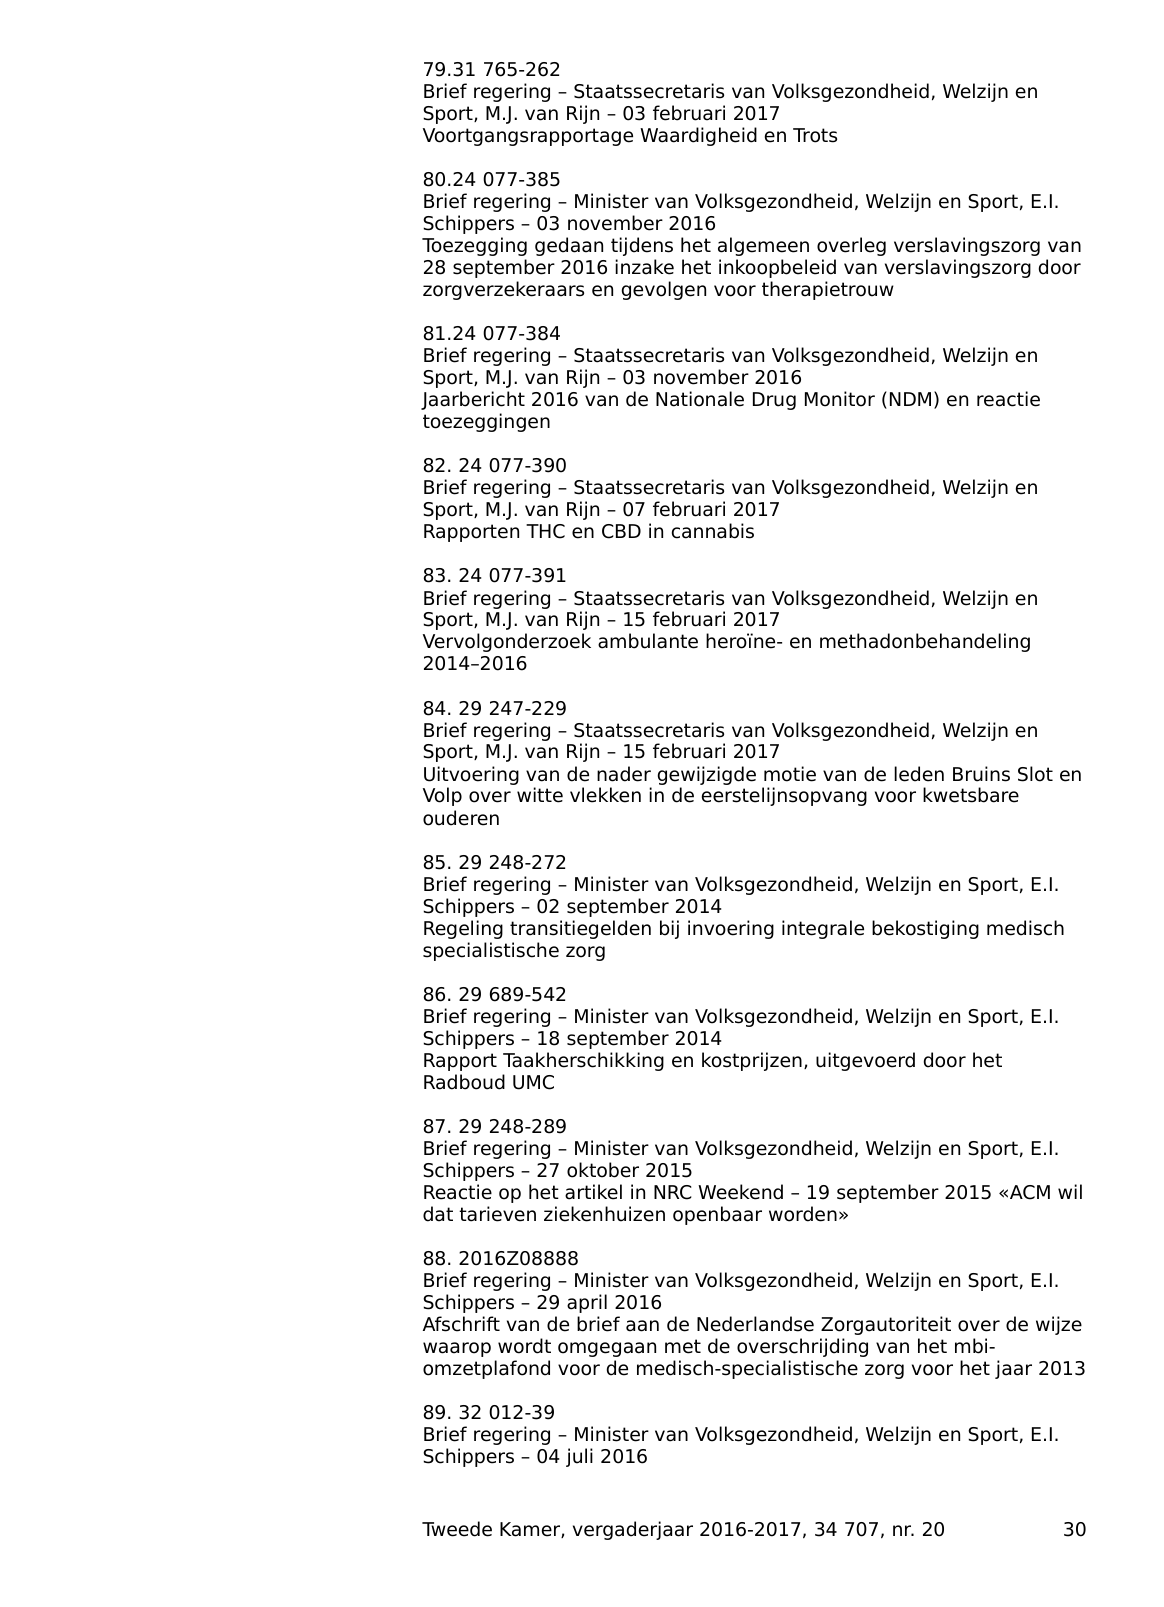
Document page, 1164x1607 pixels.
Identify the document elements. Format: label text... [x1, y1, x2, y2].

text 81.24 077-384 [422, 323, 1087, 345]
text Toezegging gedaan tijdens het algemeen overleg verslavingszorg van 28 september 2016 inzake het inkoopbeleid van verslavingszorg door zorgverzekeraars en gevolgen voor therapietrouw [422, 235, 1087, 301]
text 82. 24 077-390 [422, 455, 1087, 477]
text Regeling transitiegelden bij invoering integrale bekostiging medisch specialistische zorg [422, 917, 1087, 961]
text 89. 32 012-39 [422, 1402, 1087, 1424]
text Brief regering – Staatssecretaris van Volksgezondheid, Welzijn en Sport, M.J. van Rijn – 07 februari 2017 [422, 477, 1087, 521]
text Brief regering – Minister van Volksgezondheid, Welzijn en Sport, E.I. Schippers – 02 september 2014 [422, 873, 1087, 917]
text 79.31 765-262 [422, 59, 1087, 81]
text Rapporten THC en CBD in cannabis [422, 521, 1087, 543]
text Brief regering – Staatssecretaris van Volksgezondheid, Welzijn en Sport, M.J. van Rijn – 15 februari 2017 [422, 719, 1087, 763]
text Brief regering – Staatssecretaris van Volksgezondheid, Welzijn en Sport, M.J. van Rijn – 15 februari 2017 [422, 587, 1087, 631]
text 88. 2016Z08888 [422, 1248, 1087, 1270]
text 83. 24 077-391 [422, 565, 1087, 587]
text Afschrift van de brief aan de Nederlandse Zorgautoriteit over de wijze waarop wordt omgegaan met de overschrijding van het mbi-omzetplafond voor de medisch-specialistische zorg voor het jaar 2013 [422, 1314, 1087, 1380]
text Rapport Taakherschikking en kostprijzen, uitgevoerd door het Radboud UMC [422, 1049, 1087, 1093]
text Uitvoering van de nader gewijzigde motie van de leden Bruins Slot en Volp over witte vlekken in de eerstelijnsopvang voor kwetsbare ouderen [422, 763, 1087, 829]
text Brief regering – Minister van Volksgezondheid, Welzijn en Sport, E.I. Schippers – 03 november 2016 [422, 191, 1087, 235]
text 84. 29 247-229 [422, 697, 1087, 719]
text Reactie op het artikel in NRC Weekend – 19 september 2015 «ACM wil dat tarieven ziekenhuizen openbaar worden» [422, 1182, 1087, 1226]
text Voortgangsrapportage Waardigheid en Trots [422, 125, 1087, 147]
text 80.24 077-385 [422, 169, 1087, 191]
text Brief regering – Minister van Volksgezondheid, Welzijn en Sport, E.I. Schippers – 18 september 2014 [422, 1006, 1087, 1049]
text Brief regering – Minister van Volksgezondheid, Welzijn en Sport, E.I. Schippers – 27 oktober 2015 [422, 1138, 1087, 1182]
text 86. 29 689-542 [422, 984, 1087, 1006]
text Jaarbericht 2016 van de Nationale Drug Monitor (NDM) en reactie toezeggingen [422, 389, 1087, 433]
text Brief regering – Staatssecretaris van Volksgezondheid, Welzijn en Sport, M.J. van Rijn – 03 november 2016 [422, 345, 1087, 389]
text Brief regering – Minister van Volksgezondheid, Welzijn en Sport, E.I. Schippers – 29 april 2016 [422, 1270, 1087, 1314]
text Brief regering – Staatssecretaris van Volksgezondheid, Welzijn en Sport, M.J. van Rijn – 03 februari 2017 [422, 81, 1087, 125]
text 85. 29 248-272 [422, 852, 1087, 873]
text Brief regering – Minister van Volksgezondheid, Welzijn en Sport, E.I. Schippers – 04 juli 2016 [422, 1424, 1087, 1468]
text Vervolgonderzoek ambulante heroïne- en methadonbehandeling 2014–2016 [422, 631, 1087, 675]
text 87. 29 248-289 [422, 1116, 1087, 1138]
